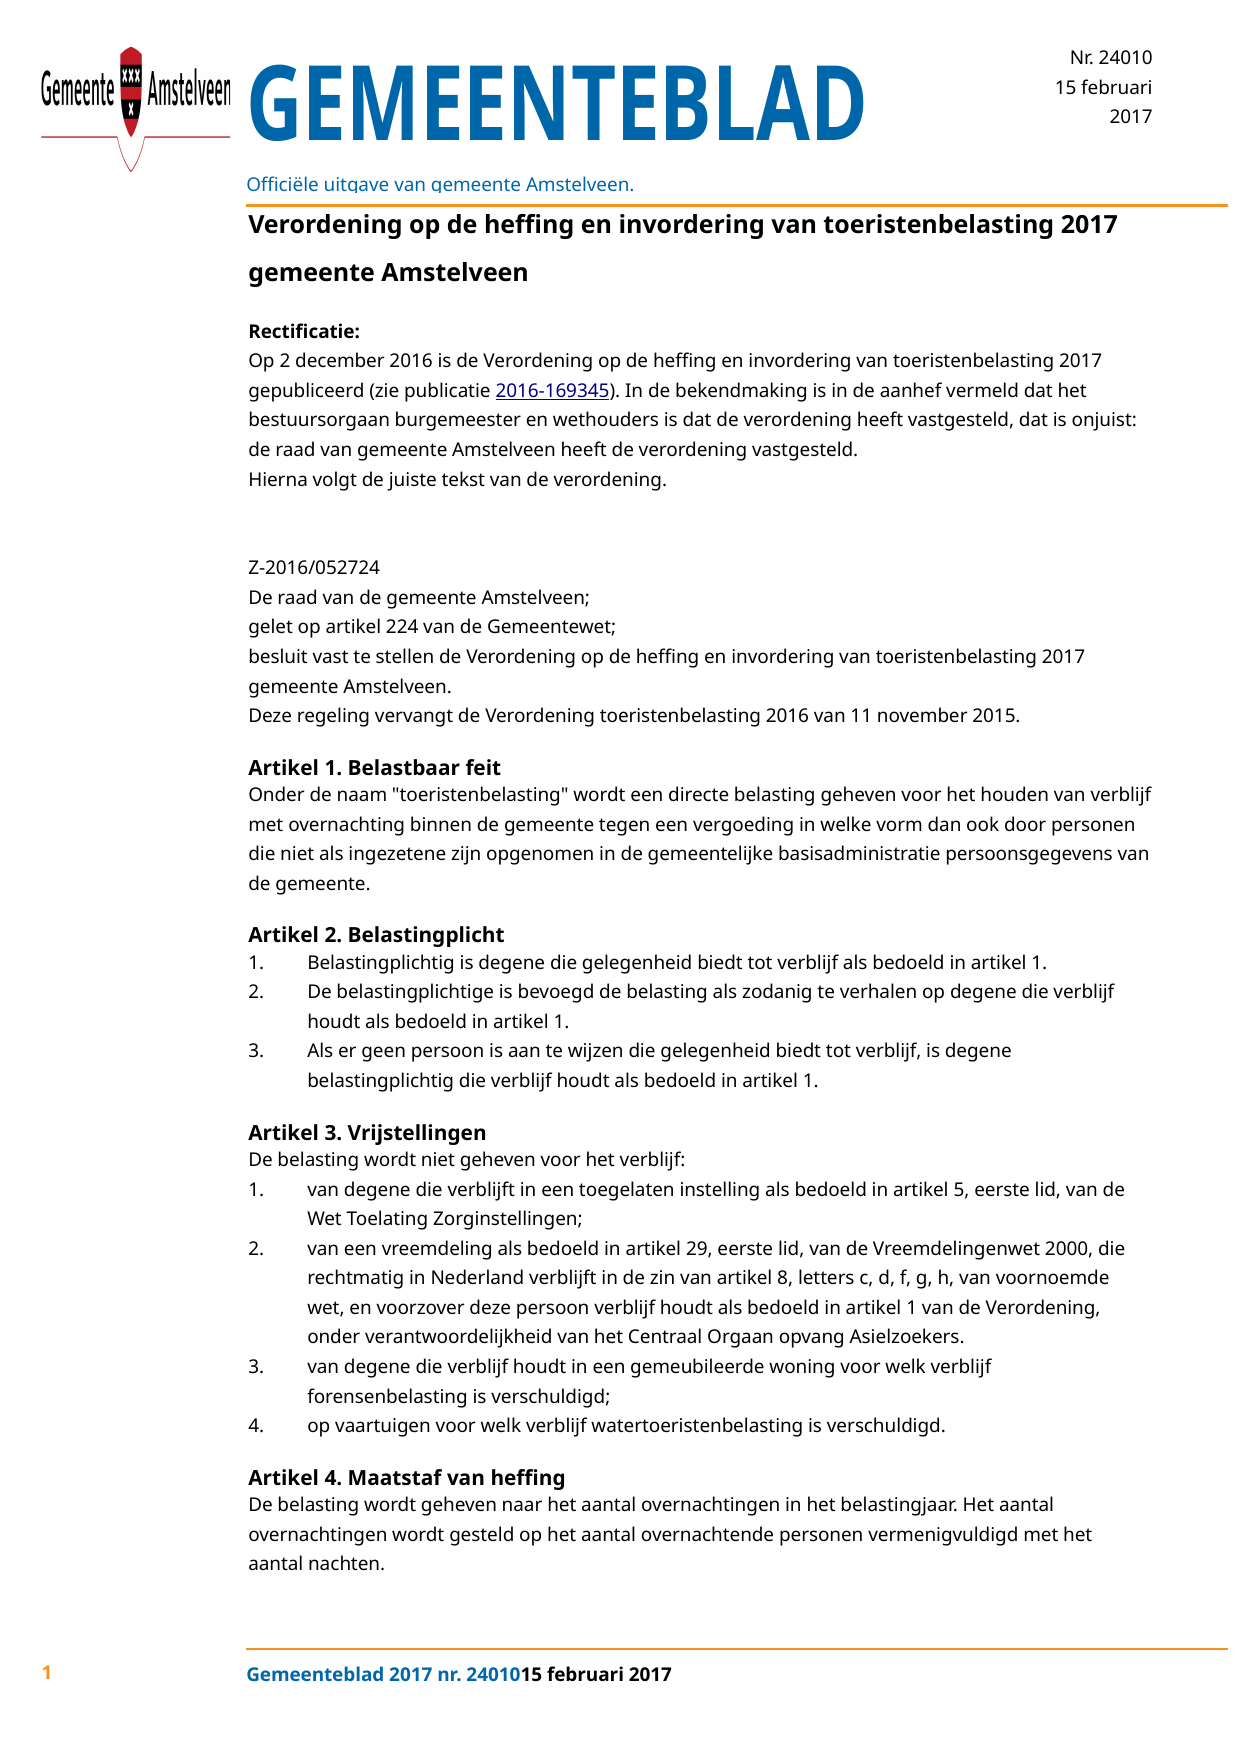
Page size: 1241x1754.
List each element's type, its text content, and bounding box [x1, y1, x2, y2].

text Artikel 4. Maatstaf van heffing [248, 1463, 1152, 1491]
text De raad van de gemeente Amstelveen; [248, 584, 1152, 610]
text Rectificatie: [248, 318, 1152, 344]
list Als er geen persoon is aan te wijzen die gelegenheid biedt tot verblijf, is degene belastingplichtig die verblijf houdt als bedoeld in artikel 1. [248, 1038, 1152, 1093]
list Belastingplichtig is degene die gelegenheid biedt tot verblijf als bedoeld in artikel 1. [248, 949, 1152, 975]
text Artikel 3. Vrijstellingen [248, 1118, 1152, 1146]
list van degene die verblijft in een toegelaten instelling als bedoeld in artikel 5, eerste lid, van de Wet Toelating Zorginstellingen; [248, 1176, 1152, 1231]
text besluit vast te stellen de Verordening op de heffing en invordering van toeristenbelasting 2017 gemeente Amstelveen. [248, 643, 1152, 699]
text Verordening op de heffing en invordering van toeristenbelasting 2017 gemeente Amstelveen [248, 207, 1152, 288]
list van een vreemdeling als bedoeld in artikel 29, eerste lid, van de Vreemdelingenwet 2000, die rechtmatig in Nederland verblijft in de zin van artikel 8, letters c, d, f, g, h, van voornoemde wet, en voorzover deze persoon verblijf houdt als bedoeld in artikel 1 van de Verordening, onder verantwoordelijkheid van het Centraal Orgaan opvang Asielzoekers. [248, 1235, 1152, 1349]
list van degene die verblijf houdt in een gemeubileerde woning voor welk verblijf forensenbelasting is verschuldigd; [248, 1353, 1152, 1408]
text De belasting wordt geheven naar het aantal overnachtingen in het belastingjaar. Het aantal overnachtingen wordt gesteld op het aantal overnachtende personen vermenigvuldigd met het aantal nachten. [248, 1491, 1152, 1576]
text Op 2 december 2016 is de Verordening op de heffing en invordering van toeristenbelasting 2017 gepubliceerd (zie publicatie 2016-169345). In de bekendmaking is in de aanhef vermeld dat het bestuursorgaan burgemeester en wethouders is dat de verordening heeft vastgesteld, dat is onjuist: de raad van gemeente Amstelveen heeft de verordening vastgesteld. [248, 347, 1152, 462]
text Hierna volgt de juiste tekst van de verordening. [248, 466, 1152, 492]
text Onder de naam "toeristenbelasting" wordt een directe belasting geheven voor het houden van verblijf met overnachting binnen de gemeente tegen een vergoeding in welke vorm dan ook door personen die niet als ingezetene zijn opgenomen in de gemeentelijke basisadministratie persoonsgegevens van de gemeente. [248, 781, 1152, 896]
picture [41, 47, 231, 172]
text Deze regeling vervangt de Verordening toeristenbelasting 2016 van 11 november 2015. [248, 702, 1152, 728]
text De belasting wordt niet geheven voor het verblijf: [248, 1146, 1152, 1172]
text Z-2016/052724 [248, 554, 1152, 580]
text gelet op artikel 224 van de Gemeentewet; [248, 614, 1152, 639]
text Artikel 1. Belastbaar feit [248, 753, 1152, 781]
list De belastingplichtige is bevoegd de belasting als zodanig te verhalen op degene die verblijf houdt als bedoeld in artikel 1. [248, 978, 1152, 1034]
list op vaartuigen voor welk verblijf watertoeristenbelasting is verschuldigd. [248, 1412, 1152, 1438]
text Artikel 2. Belastingplicht [248, 921, 1152, 949]
